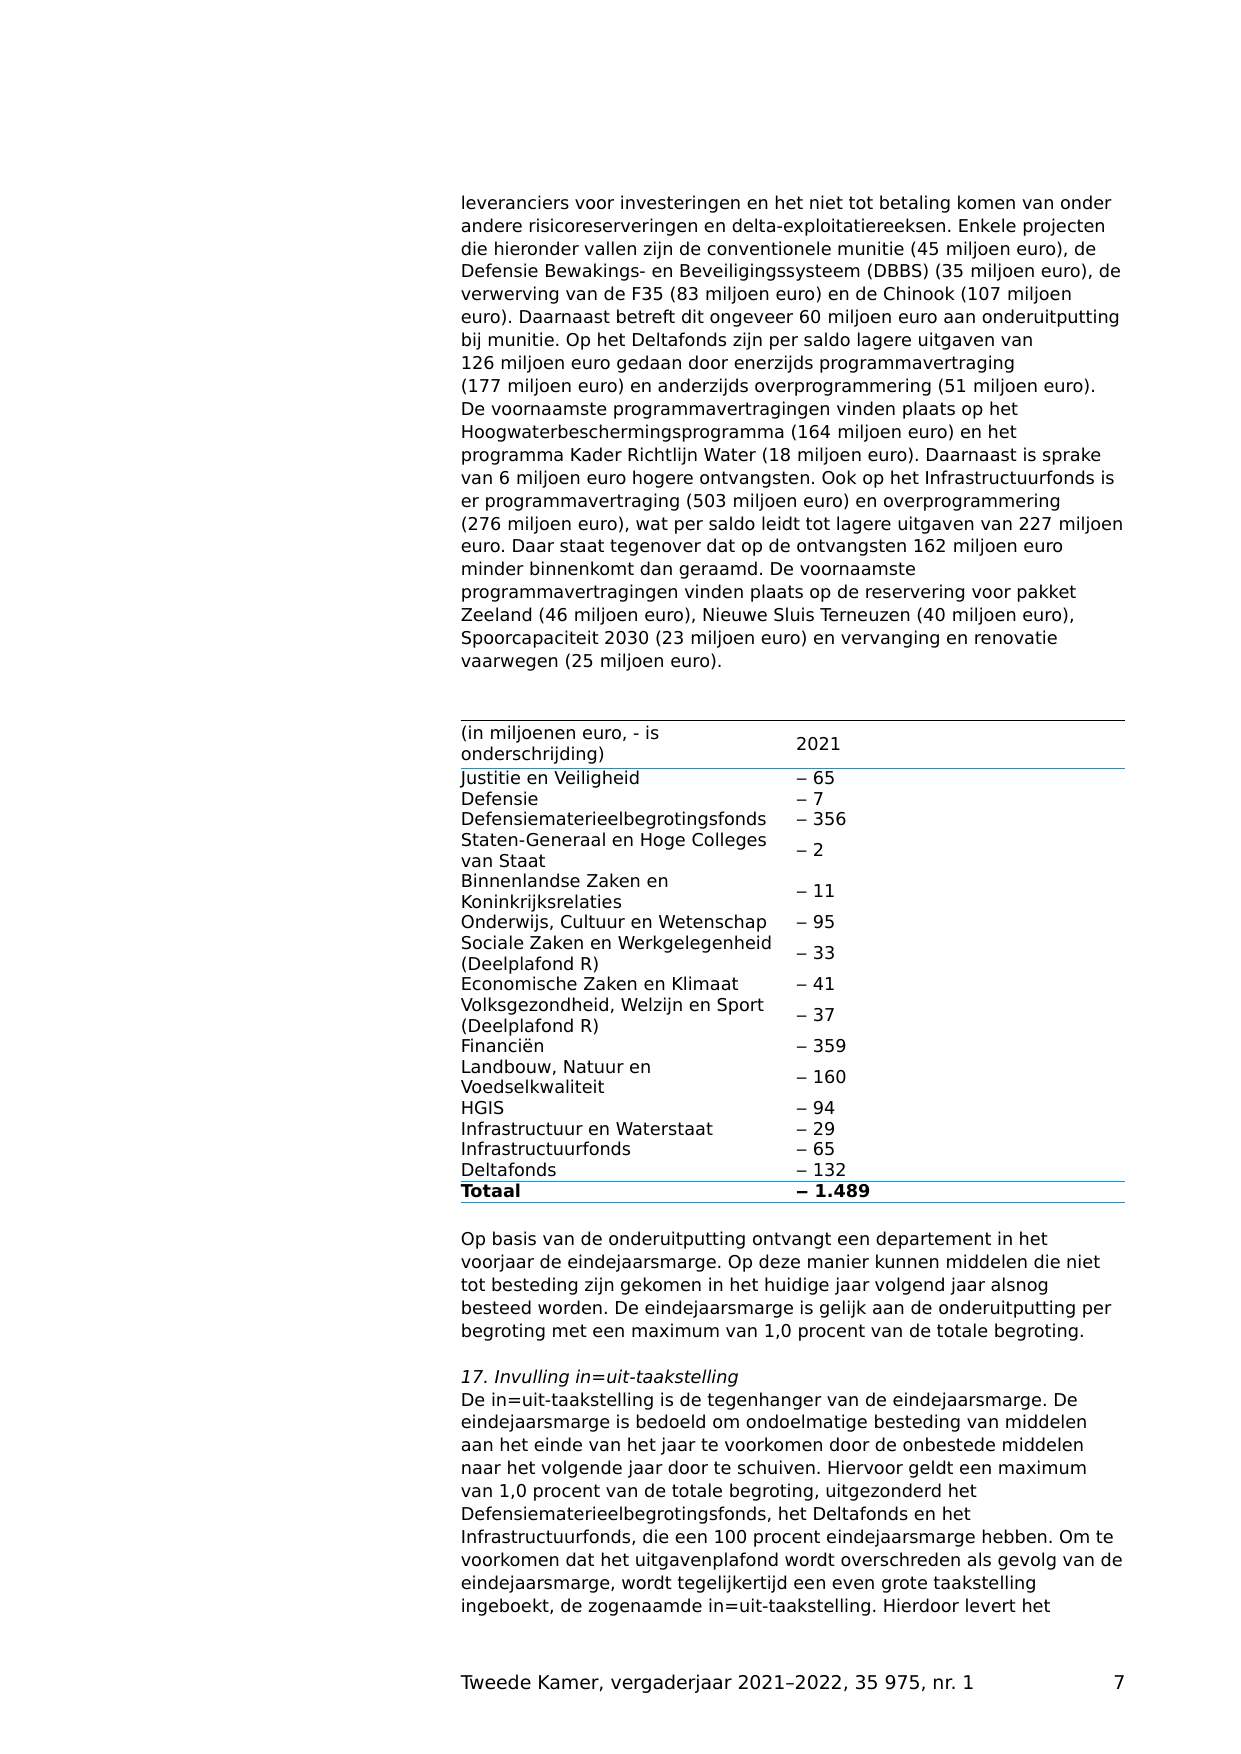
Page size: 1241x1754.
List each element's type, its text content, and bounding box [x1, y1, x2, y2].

table_cell Binnenlandse Zaken en Koninkrijksrelaties [461, 871, 793, 912]
table_cell Infrastructuurfonds [461, 1139, 793, 1160]
text leveranciers voor investeringen en het niet tot betaling komen van onder andere risicoreserveringen en delta-exploitatiereeksen. Enkele projecten die hieronder vallen zijn de conventionele munitie (45 miljoen euro), de Defensie Bewakings- en Beveiligingssysteem (DBBS) (35 miljoen euro), de verwerving van de F35 (83 miljoen euro) en de Chinook (107 miljoen euro). Daarnaast betreft dit ongeveer 60 miljoen euro aan onderuitputting bij munitie. Op het Deltafonds zijn per saldo lagere uitgaven van 126 miljoen euro gedaan door enerzijds programmavertraging (177 miljoen euro) en anderzijds overprogrammering (51 miljoen euro). De voornaamste programmavertragingen vinden plaats op het Hoogwaterbeschermingsprogramma (164 miljoen euro) en het programma Kader Richtlijn Water (18 miljoen euro). Daarnaast is sprake van 6 miljoen euro hogere ontvangsten. Ook op het Infrastructuurfonds is er programmavertraging (503 miljoen euro) en overprogrammering (276 miljoen euro), wat per saldo leidt tot lagere uitgaven van 227 miljoen euro. Daar staat tegenover dat op de ontvangsten 162 miljoen euro minder binnenkomt dan geraamd. De voornaamste programmavertragingen vinden plaats op de reservering voor pakket Zeeland (46 miljoen euro), Nieuwe Sluis Terneuzen (40 miljoen euro), Spoorcapaciteit 2030 (23 miljoen euro) en vervanging en renovatie vaarwegen (25 miljoen euro). [461, 191, 1125, 672]
table_cell Justitie en Veiligheid [461, 769, 793, 789]
table_cell ‒ 7 [793, 789, 1125, 809]
table_cell ‒ 37 [793, 995, 1125, 1036]
text 17. Invulling in=uit-taakstelling De in=uit-taakstelling is de tegenhanger van de eindejaarsmarge. De eindejaarsmarge is bedoeld om ondoelmatige besteding van middelen aan het einde van het jaar te voorkomen door de onbestede middelen naar het volgende jaar door te schuiven. Hiervoor geldt een maximum van 1,0 procent van de totale begroting, uitgezonderd het Defensiematerieelbegrotingsfonds, het Deltafonds en het Infrastructuurfonds, die een 100 procent eindejaarsmarge hebben. Om te voorkomen dat het uitgavenplafond wordt overschreden als gevolg van de eindejaarsmarge, wordt tegelijkertijd een even grote taakstelling ingeboekt, de zogenaamde in=uit-taakstelling. Hierdoor levert het [461, 1365, 1125, 1617]
table_cell ‒ 2 [793, 830, 1125, 871]
table_cell Economische Zaken en Klimaat [461, 974, 793, 995]
table_cell Deltafonds [461, 1160, 793, 1181]
text Op basis van de onderuitputting ontvangt een departement in het voorjaar de eindejaarsmarge. Op deze manier kunnen middelen die niet tot besteding zijn gekomen in het huidige jaar volgend jaar alsnog besteed worden. De eindejaarsmarge is gelijk aan de onderuitputting per begroting met een maximum van 1,0 procent van de totale begroting. [461, 1227, 1125, 1342]
table_cell ‒ 95 [793, 913, 1125, 933]
table_cell ‒ 1.489 [793, 1182, 1125, 1202]
table_cell ‒ 11 [793, 871, 1125, 912]
table_header Tabel 2.1.1.2 Onderuitputting per begrotingshoofdstuk [461, 695, 1125, 720]
table_cell Financiën [461, 1036, 793, 1057]
table_cell ‒ 41 [793, 974, 1125, 995]
table_cell ‒ 65 [793, 1139, 1125, 1160]
table_cell (in miljoenen euro, - is onderschrijding) [461, 721, 793, 767]
table_cell ‒ 33 [793, 933, 1125, 974]
table_cell Infrastructuur en Waterstaat [461, 1119, 793, 1139]
table_cell ‒ 65 [793, 769, 1125, 789]
table_cell Defensie [461, 789, 793, 809]
table_cell Landbouw, Natuur en Voedselkwaliteit [461, 1057, 793, 1098]
table_cell ‒ 29 [793, 1119, 1125, 1139]
table_cell 2021 [793, 721, 1125, 767]
table_cell Totaal [461, 1182, 793, 1202]
table_cell HGIS [461, 1098, 793, 1119]
table_cell ‒ 359 [793, 1036, 1125, 1057]
table_cell Sociale Zaken en Werkgelegenheid (Deelplafond R) [461, 933, 793, 974]
table_cell Defensiematerieelbegrotingsfonds [461, 809, 793, 830]
table_cell Onderwijs, Cultuur en Wetenschap [461, 913, 793, 933]
table_cell ‒ 94 [793, 1098, 1125, 1119]
table_cell Volksgezondheid, Welzijn en Sport (Deelplafond R) [461, 995, 793, 1036]
table_cell ‒ 356 [793, 809, 1125, 830]
table_cell ‒ 160 [793, 1057, 1125, 1098]
table_cell ‒ 132 [793, 1160, 1125, 1181]
table_cell Staten-Generaal en Hoge Colleges van Staat [461, 830, 793, 871]
